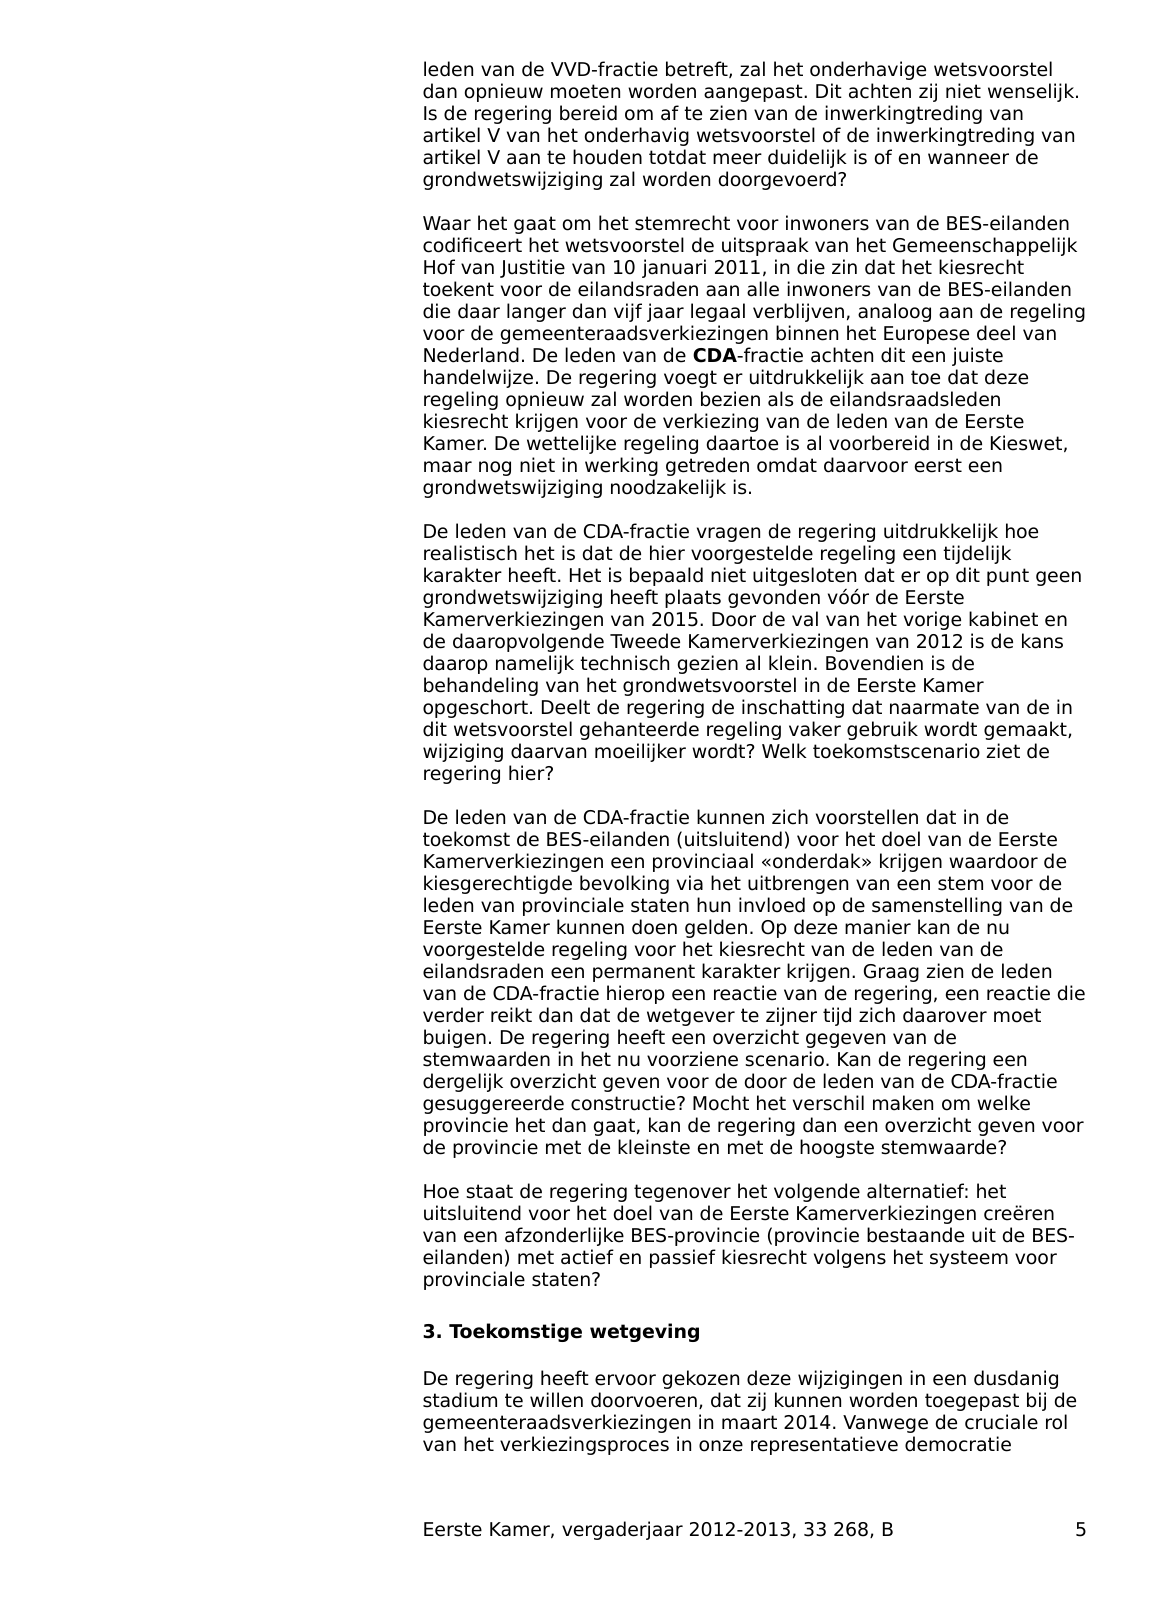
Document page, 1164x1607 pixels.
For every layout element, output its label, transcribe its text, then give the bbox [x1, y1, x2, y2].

subtitle 3. Toekomstige wetgeving [422, 1321, 1087, 1343]
text Waar het gaat om het stemrecht voor inwoners van de BES-eilanden codificeert het wetsvoorstel de uitspraak van het Gemeenschappelijk Hof van Justitie van 10 januari 2011, in die zin dat het kiesrecht toekent voor de eilandsraden aan alle inwoners van de BES-eilanden die daar langer dan vijf jaar legaal verblijven, analoog aan de regeling voor de gemeenteraadsverkiezingen binnen het Europese deel van Nederland. De leden van de CDA-fractie achten dit een juiste handelwijze. De regering voegt er uitdrukkelijk aan toe dat deze regeling opnieuw zal worden bezien als de eilandsraadsleden kiesrecht krijgen voor de verkiezing van de leden van de Eerste Kamer. De wettelijke regeling daartoe is al voorbereid in de Kieswet, maar nog niet in werking getreden omdat daarvoor eerst een grondwetswijziging noodzakelijk is. [422, 213, 1087, 499]
text leden van de VVD-fractie betreft, zal het onderhavige wetsvoorstel dan opnieuw moeten worden aangepast. Dit achten zij niet wenselijk. Is de regering bereid om af te zien van de inwerkingtreding van artikel V van het onderhavig wetsvoorstel of de inwerkingtreding van artikel V aan te houden totdat meer duidelijk is of en wanneer de grondwetswijziging zal worden doorgevoerd? [422, 59, 1087, 191]
text De leden van de CDA-fractie vragen de regering uitdrukkelijk hoe realistisch het is dat de hier voorgestelde regeling een tijdelijk karakter heeft. Het is bepaald niet uitgesloten dat er op dit punt geen grondwetswijziging heeft plaats gevonden vóór de Eerste Kamerverkiezingen van 2015. Door de val van het vorige kabinet en de daaropvolgende Tweede Kamerverkiezingen van 2012 is de kans daarop namelijk technisch gezien al klein. Bovendien is de behandeling van het grondwetsvoorstel in de Eerste Kamer opgeschort. Deelt de regering de inschatting dat naarmate van de in dit wetsvoorstel gehanteerde regeling vaker gebruik wordt gemaakt, wijziging daarvan moeilijker wordt? Welk toekomstscenario ziet de regering hier? [422, 521, 1087, 785]
text De regering heeft ervoor gekozen deze wijzigingen in een dusdanig stadium te willen doorvoeren, dat zij kunnen worden toegepast bij de gemeenteraadsverkiezingen in maart 2014. Vanwege de cruciale rol van het verkiezingsproces in onze representatieve democratie [422, 1368, 1087, 1456]
text De leden van de CDA-fractie kunnen zich voorstellen dat in de toekomst de BES-eilanden (uitsluitend) voor het doel van de Eerste Kamerverkiezingen een provinciaal «onderdak» krijgen waardoor de kiesgerechtigde bevolking via het uitbrengen van een stem voor de leden van provinciale staten hun invloed op de samenstelling van de Eerste Kamer kunnen doen gelden. Op deze manier kan de nu voorgestelde regeling voor het kiesrecht van de leden van de eilandsraden een permanent karakter krijgen. Graag zien de leden van de CDA-fractie hierop een reactie van de regering, een reactie die verder reikt dan dat de wetgever te zijner tijd zich daarover moet buigen. De regering heeft een overzicht gegeven van de stemwaarden in het nu voorziene scenario. Kan de regering een dergelijk overzicht geven voor de door de leden van de CDA-fractie gesuggereerde constructie? Mocht het verschil maken om welke provincie het dan gaat, kan de regering dan een overzicht geven voor de provincie met de kleinste en met de hoogste stemwaarde? [422, 807, 1087, 1159]
text Hoe staat de regering tegenover het volgende alternatief: het uitsluitend voor het doel van de Eerste Kamerverkiezingen creëren van een afzonderlijke BES-provincie (provincie bestaande uit de BES-eilanden) met actief en passief kiesrecht volgens het systeem voor provinciale staten? [422, 1181, 1087, 1291]
